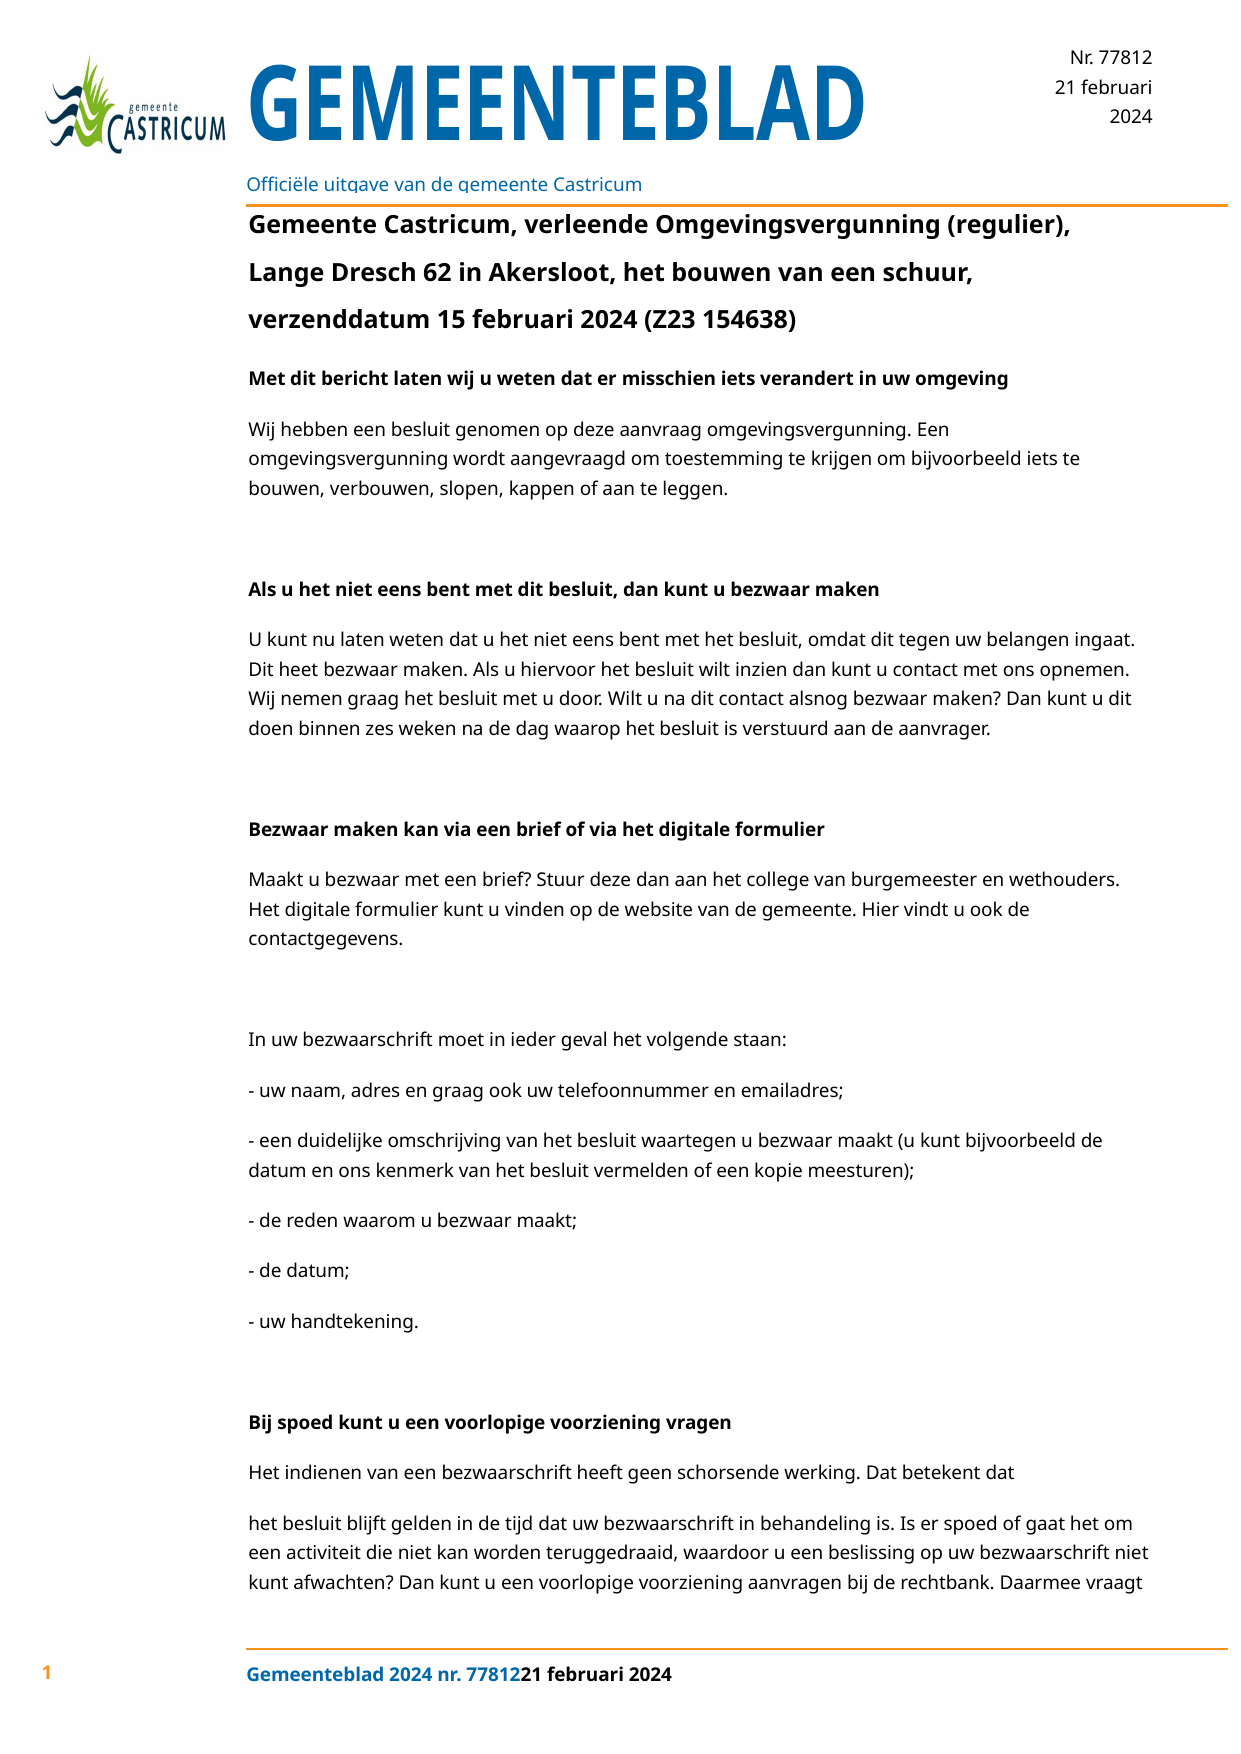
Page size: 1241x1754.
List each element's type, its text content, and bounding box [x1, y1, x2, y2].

text In uw bezwaarschrift moet in ieder geval het volgende staan: [248, 1026, 1152, 1052]
text Maakt u bezwaar met een brief? Stuur deze dan aan het college van burgemeester en wethouders. Het digitale formulier kunt u vinden op de website van de gemeente. Hier vindt u ook de contactgegevens. [248, 866, 1152, 951]
text - de datum; [248, 1258, 1152, 1283]
text Wij hebben een besluit genomen op deze aanvraag omgevingsvergunning. Een omgevingsvergunning wordt aangevraagd om toestemming te krijgen om bijvoorbeeld iets te bouwen, verbouwen, slopen, kappen of aan te leggen. [248, 416, 1152, 501]
text het besluit blijft gelden in de tijd dat uw bezwaarschrift in behandeling is. Is er spoed of gaat het om een activiteit die niet kan worden teruggedraaid, waardoor u een beslissing op uw bezwaarschrift niet kunt afwachten? Dan kunt u een voorlopige voorziening aanvragen bij de rechtbank. Daarmee vraagt [248, 1510, 1152, 1594]
text - uw naam, adres en graag ook uw telefoonnummer en emailadres; [248, 1077, 1152, 1102]
text Bij spoed kunt u een voorlopige voorziening vragen [248, 1409, 1152, 1434]
text Gemeente Castricum, verleende Omgevingsvergunning (regulier), Lange Dresch 62 in Akersloot, het bouwen van een schuur, verzenddatum 15 februari 2024 (Z23 154638) [248, 207, 1152, 336]
text U kunt nu laten weten dat u het niet eens bent met het besluit, omdat dit tegen uw belangen ingaat. Dit heet bezwaar maken. Als u hiervoor het besluit wilt inzien dan kunt u contact met ons opnemen. Wij nemen graag het besluit met u door. Wilt u na dit contact alsnog bezwaar maken? Dan kunt u dit doen binnen zes weken na de dag waarop het besluit is verstuurd aan de aanvrager. [248, 626, 1152, 741]
text - de reden waarom u bezwaar maakt; [248, 1207, 1152, 1233]
text Als u het niet eens bent met dit besluit, dan kunt u bezwaar maken [248, 576, 1152, 602]
picture [41, 47, 231, 172]
text - uw handtekening. [248, 1308, 1152, 1334]
text Bezwaar maken kan via een brief of via het digitale formulier [248, 816, 1152, 842]
text - een duidelijke omschrijving van het besluit waartegen u bezwaar maakt (u kunt bijvoorbeeld de datum en ons kenmerk van het besluit vermelden of een kopie meesturen); [248, 1127, 1152, 1182]
text Het indienen van een bezwaarschrift heeft geen schorsende werking. Dat betekent dat [248, 1459, 1152, 1485]
text Met dit bericht laten wij u weten dat er misschien iets verandert in uw omgeving [248, 366, 1152, 391]
